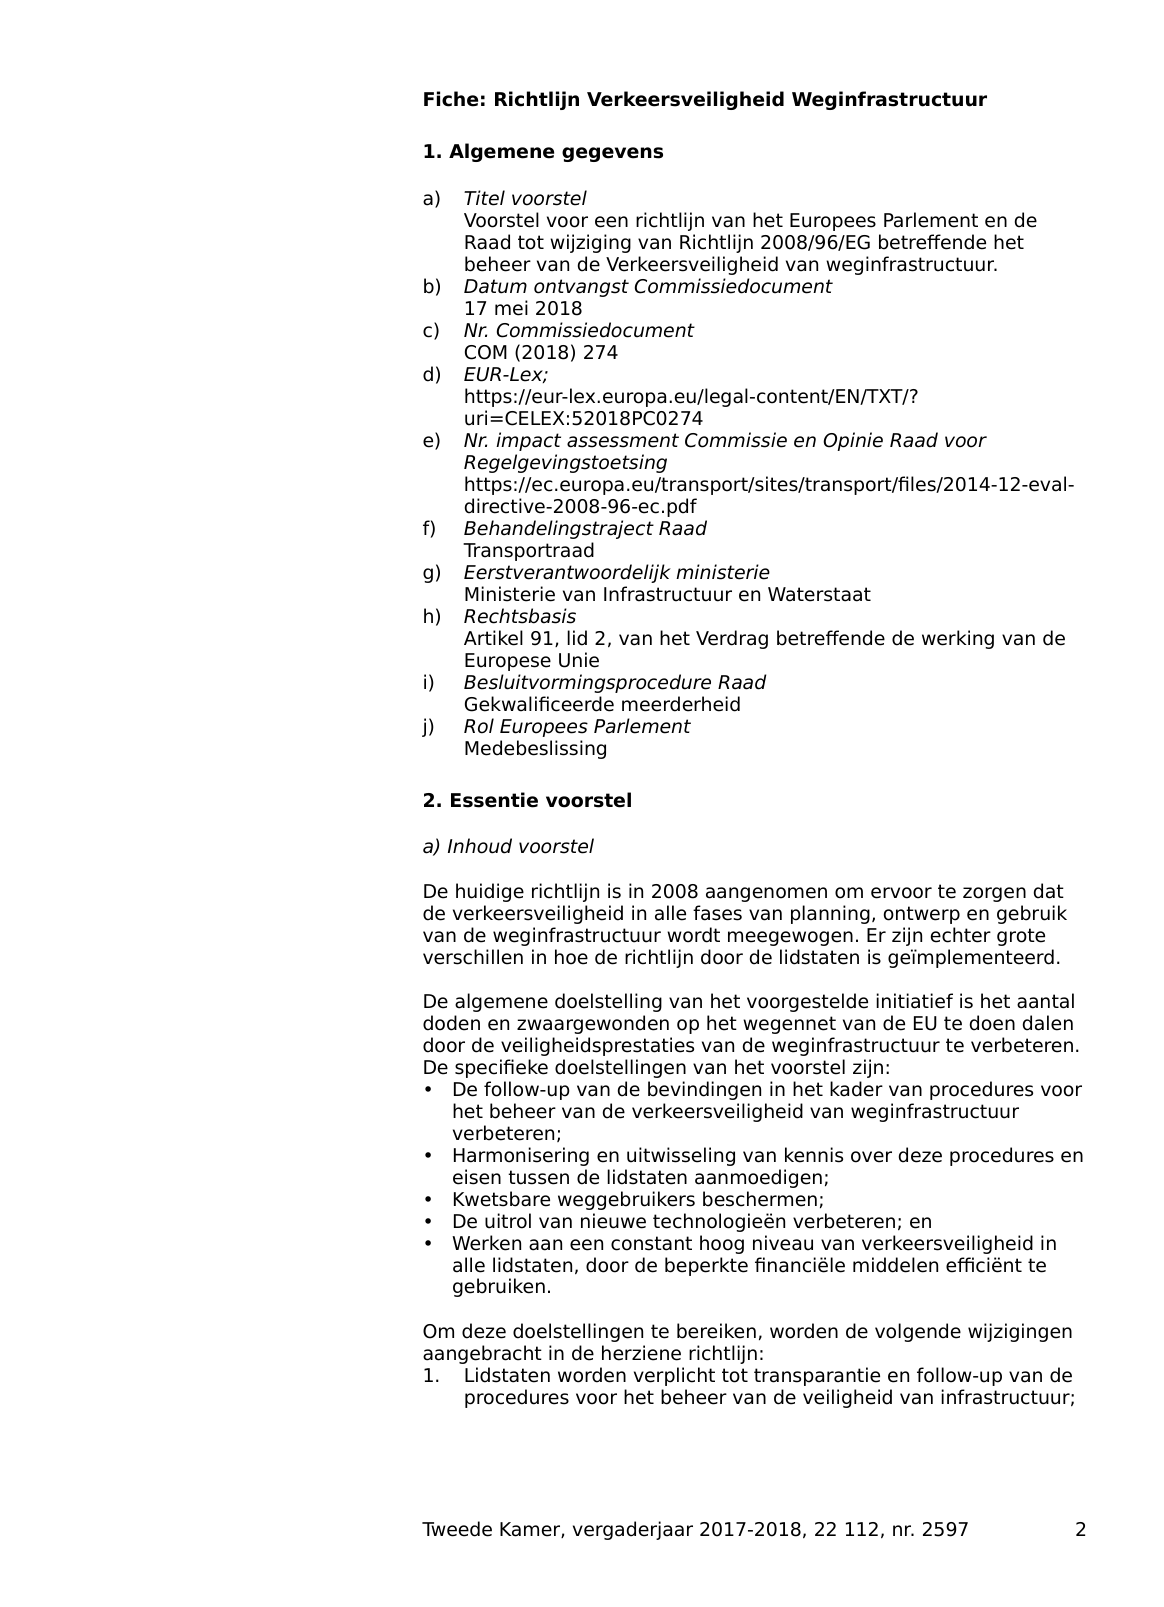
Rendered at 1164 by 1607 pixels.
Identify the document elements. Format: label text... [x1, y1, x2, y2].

text b) Datum ontvangst Commissiedocument [422, 276, 1087, 298]
text https://ec.europa.eu/transport/sites/transport/files/2014-12-eval-directive-2008-96-ec.pdf [464, 474, 1087, 518]
text e) Nr. impact assessment Commissie en Opinie Raad voor Regelgevingstoetsing [422, 430, 1087, 474]
text Voorstel voor een richtlijn van het Europees Parlement en de Raad tot wijziging van Richtlijn 2008/96/EG betreffende het beheer van de Verkeersveiligheid van weginfrastructuur. [464, 210, 1087, 276]
text Artikel 91, lid 2, van het Verdrag betreffende de werking van de Europese Unie [464, 628, 1087, 672]
subtitle 2. Essentie voorstel [422, 789, 1087, 811]
text j) Rol Europees Parlement [422, 716, 1087, 737]
text Ministerie van Infrastructuur en Waterstaat [464, 584, 1087, 606]
text De algemene doelstelling van het voorgestelde initiatief is het aantal doden en zwaargewonden op het wegennet van de EU te doen dalen door de veiligheidsprestaties van de weginfrastructuur te verbeteren. De specifieke doelstellingen van het voorstel zijn: [422, 991, 1087, 1079]
text d) EUR-Lex; [422, 364, 1087, 386]
text • Kwetsbare weggebruikers beschermen; [422, 1188, 1087, 1211]
text g) Eerstverantwoordelijk ministerie [422, 562, 1087, 584]
subtitle Fiche: Richtlijn Verkeersveiligheid Weginfrastructuur [422, 89, 1087, 111]
text c) Nr. Commissiedocument [422, 320, 1087, 342]
text • Werken aan een constant hoog niveau van verkeersveiligheid in alle lidstaten, door de beperkte financiële middelen efficiënt te gebruiken. [422, 1232, 1087, 1298]
text h) Rechtsbasis [422, 606, 1087, 628]
text f) Behandelingstraject Raad [422, 518, 1087, 540]
text 1. Lidstaten worden verplicht tot transparantie en follow-up van de procedures voor het beheer van de veiligheid van infrastructuur; [422, 1364, 1087, 1408]
text • Harmonisering en uitwisseling van kennis over deze procedures en eisen tussen de lidstaten aanmoedigen; [422, 1144, 1087, 1188]
text Medebeslissing [464, 737, 1087, 759]
text Transportraad [464, 540, 1087, 562]
text a) Titel voorstel [422, 188, 1087, 210]
text 17 mei 2018 [464, 298, 1087, 320]
text COM (2018) 274 [464, 342, 1087, 364]
text i) Besluitvormingsprocedure Raad [422, 672, 1087, 693]
text https://eur-lex.europa.eu/legal-content/EN/TXT/?uri=CELEX:52018PC0274 [464, 386, 1087, 430]
subtitle 1. Algemene gegevens [422, 141, 1087, 163]
text • De uitrol van nieuwe technologieën verbeteren; en [422, 1211, 1087, 1232]
subtitle a) Inhoud voorstel [422, 836, 1087, 858]
text De huidige richtlijn is in 2008 aangenomen om ervoor te zorgen dat de verkeersveiligheid in alle fases van planning, ontwerp en gebruik van de weginfrastructuur wordt meegewogen. Er zijn echter grote verschillen in hoe de richtlijn door de lidstaten is geïmplementeerd. [422, 881, 1087, 968]
text Om deze doelstellingen te bereiken, worden de volgende wijzigingen aangebracht in de herziene richtlijn: [422, 1321, 1087, 1364]
text Gekwalificeerde meerderheid [464, 693, 1087, 716]
text • De follow-up van de bevindingen in het kader van procedures voor het beheer van de verkeersveiligheid van weginfrastructuur verbeteren; [422, 1079, 1087, 1144]
